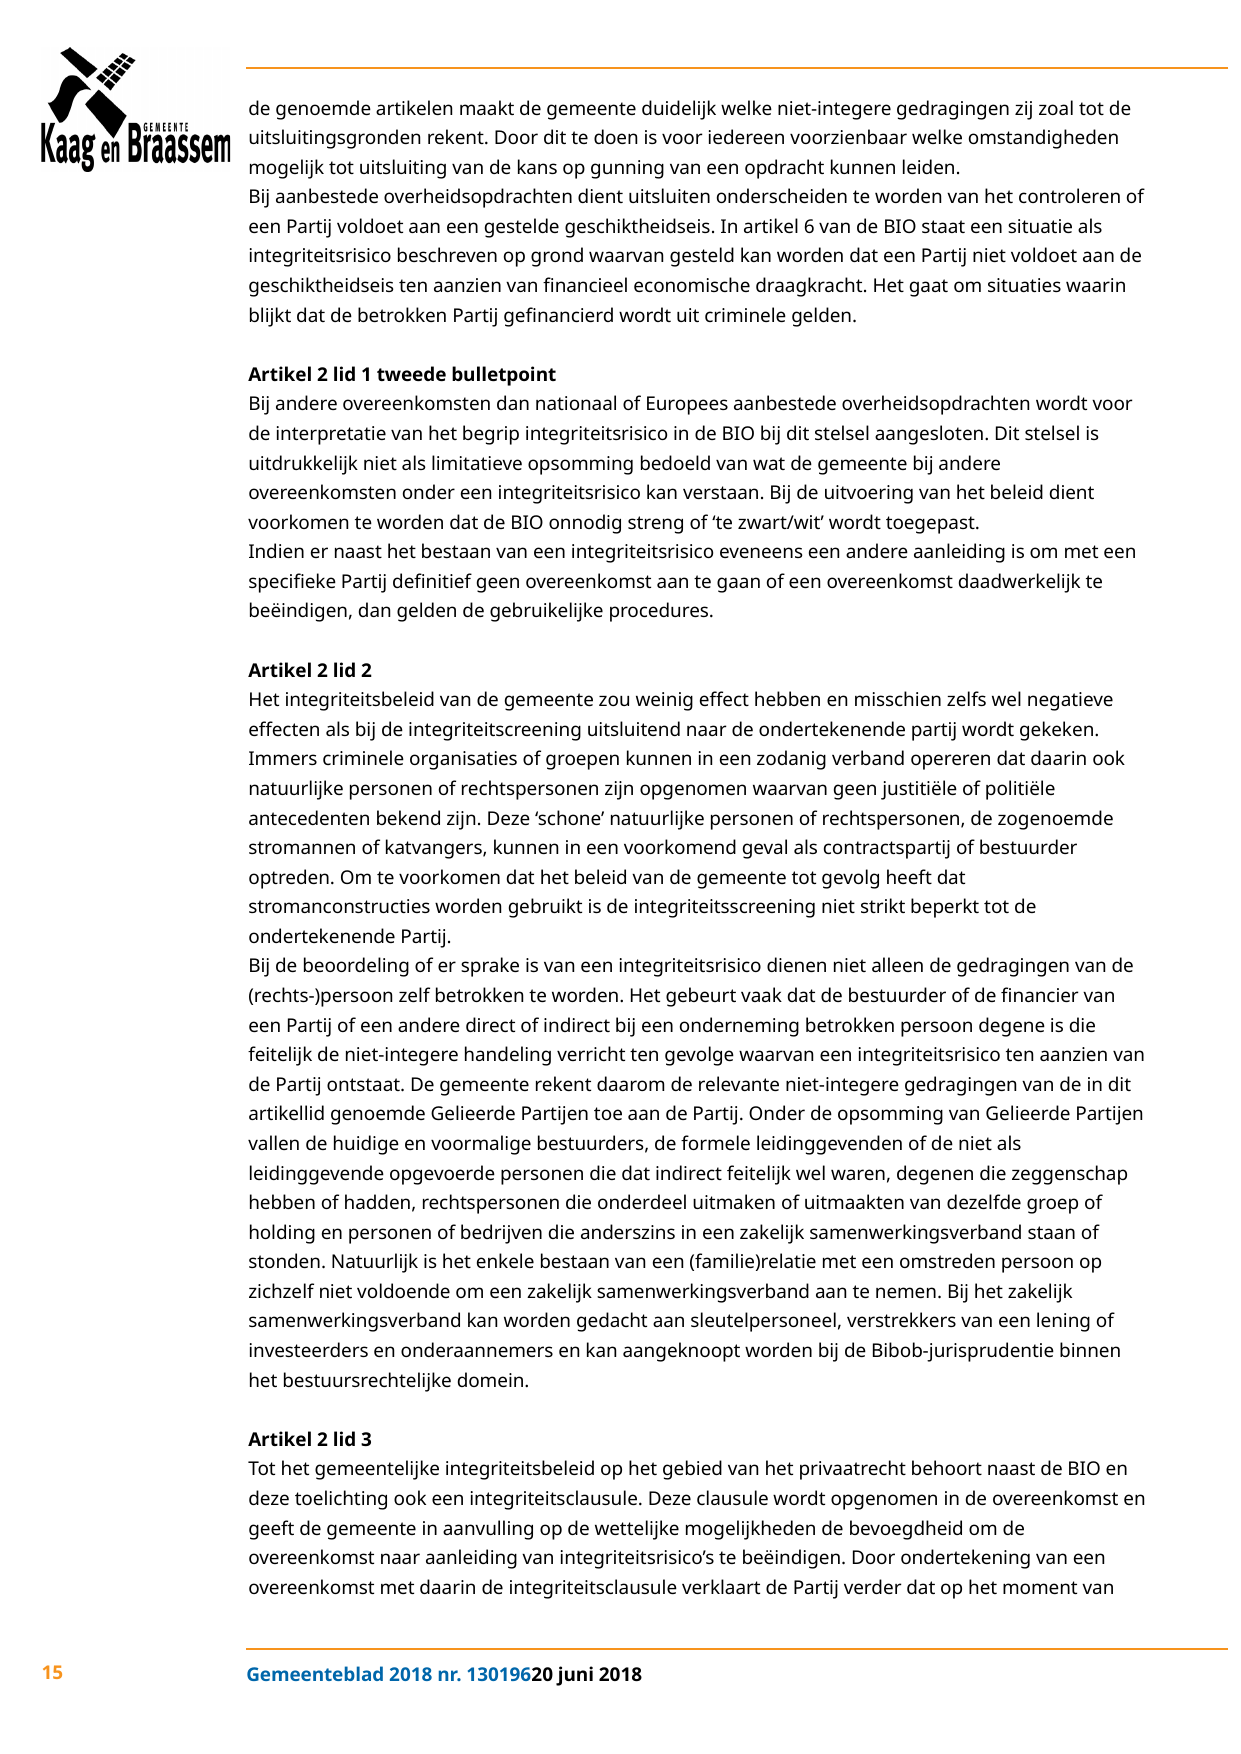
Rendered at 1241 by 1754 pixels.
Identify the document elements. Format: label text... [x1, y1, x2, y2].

text Artikel 2 lid 3 [248, 1426, 1152, 1452]
text Bij andere overeenkomsten dan nationaal of Europees aanbestede overheidsopdrachten wordt voor de interpretatie van het begrip integriteitsrisico in de BIO bij dit stelsel aangesloten. Dit stelsel is uitdrukkelijk niet als limitatieve opsomming bedoeld van wat de gemeente bij andere overeenkomsten onder een integriteitsrisico kan verstaan. Bij de uitvoering van het beleid dient voorkomen te worden dat de BIO onnodig streng of ‘te zwart/wit’ wordt toegepast. [248, 391, 1152, 535]
text de genoemde artikelen maakt de gemeente duidelijk welke niet-integere gedragingen zij zoal tot de uitsluitingsgronden rekent. Door dit te doen is voor iedereen voorzienbaar welke omstandigheden mogelijk tot uitsluiting van de kans op gunning van een opdracht kunnen leiden. [248, 95, 1152, 180]
text Indien er naast het bestaan van een integriteitsrisico eveneens een andere aanleiding is om met een specifieke Partij definitief geen overeenkomst aan te gaan of een overeenkomst daadwerkelijk te beëindigen, dan gelden de gebruikelijke procedures. [248, 538, 1152, 623]
text Artikel 2 lid 1 tweede bulletpoint [248, 361, 1152, 387]
text Bij aanbestede overheidsopdrachten dient uitsluiten onderscheiden te worden van het controleren of een Partij voldoet aan een gestelde geschiktheidseis. In artikel 6 van de BIO staat een situatie als integriteitsrisico beschreven op grond waarvan gesteld kan worden dat een Partij niet voldoet aan de geschiktheidseis ten aanzien van financieel economische draagkracht. Het gaat om situaties waarin blijkt dat de betrokken Partij gefinancierd wordt uit criminele gelden. [248, 183, 1152, 328]
text Artikel 2 lid 2 [248, 657, 1152, 683]
text Bij de beoordeling of er sprake is van een integriteitsrisico dienen niet alleen de gedragingen van de (rechts-)persoon zelf betrokken te worden. Het gebeurt vaak dat de bestuurder of de financier van een Partij of een andere direct of indirect bij een onderneming betrokken persoon degene is die feitelijk de niet-integere handeling verricht ten gevolge waarvan een integriteitsrisico ten aanzien van de Partij ontstaat. De gemeente rekent daarom de relevante niet-integere gedragingen van de in dit artikellid genoemde Gelieerde Partijen toe aan de Partij. Onder de opsomming van Gelieerde Partijen vallen de huidige en voormalige bestuurders, de formele leidinggevenden of de niet als leidinggevende opgevoerde personen die dat indirect feitelijk wel waren, degenen die zeggenschap hebben of hadden, rechtspersonen die onderdeel uitmaken of uitmaakten van dezelfde groep of holding en personen of bedrijven die anderszins in een zakelijk samenwerkingsverband staan of stonden. Natuurlijk is het enkele bestaan van een (familie)relatie met een omstreden persoon op zichzelf niet voldoende om een zakelijk samenwerkingsverband aan te nemen. Bij het zakelijk samenwerkingsverband kan worden gedacht aan sleutelpersoneel, verstrekkers van een lening of investeerders en onderaannemers en kan aangeknoopt worden bij de Bibob-jurisprudentie binnen het bestuursrechtelijke domein. [248, 953, 1152, 1393]
picture [41, 47, 231, 172]
text Het integriteitsbeleid van de gemeente zou weinig effect hebben en misschien zelfs wel negatieve effecten als bij de integriteitscreening uitsluitend naar de ondertekenende partij wordt gekeken. Immers criminele organisaties of groepen kunnen in een zodanig verband opereren dat daarin ook natuurlijke personen of rechtspersonen zijn opgenomen waarvan geen justitiële of politiële antecedenten bekend zijn. Deze ‘schone’ natuurlijke personen of rechtspersonen, de zogenoemde stromannen of katvangers, kunnen in een voorkomend geval als contractspartij of bestuurder optreden. Om te voorkomen dat het beleid van de gemeente tot gevolg heeft dat stromanconstructies worden gebruikt is de integriteitsscreening niet strikt beperkt tot de ondertekenende Partij. [248, 686, 1152, 949]
text Tot het gemeentelijke integriteitsbeleid op het gebied van het privaatrecht behoort naast de BIO en deze toelichting ook een integriteitsclausule. Deze clausule wordt opgenomen in de overeenkomst en geeft de gemeente in aanvulling op de wettelijke mogelijkheden de bevoegdheid om de overeenkomst naar aanleiding van integriteitsrisico’s te beëindigen. Door ondertekening van een overeenkomst met daarin de integriteitsclausule verklaart de Partij verder dat op het moment van [248, 1456, 1152, 1600]
